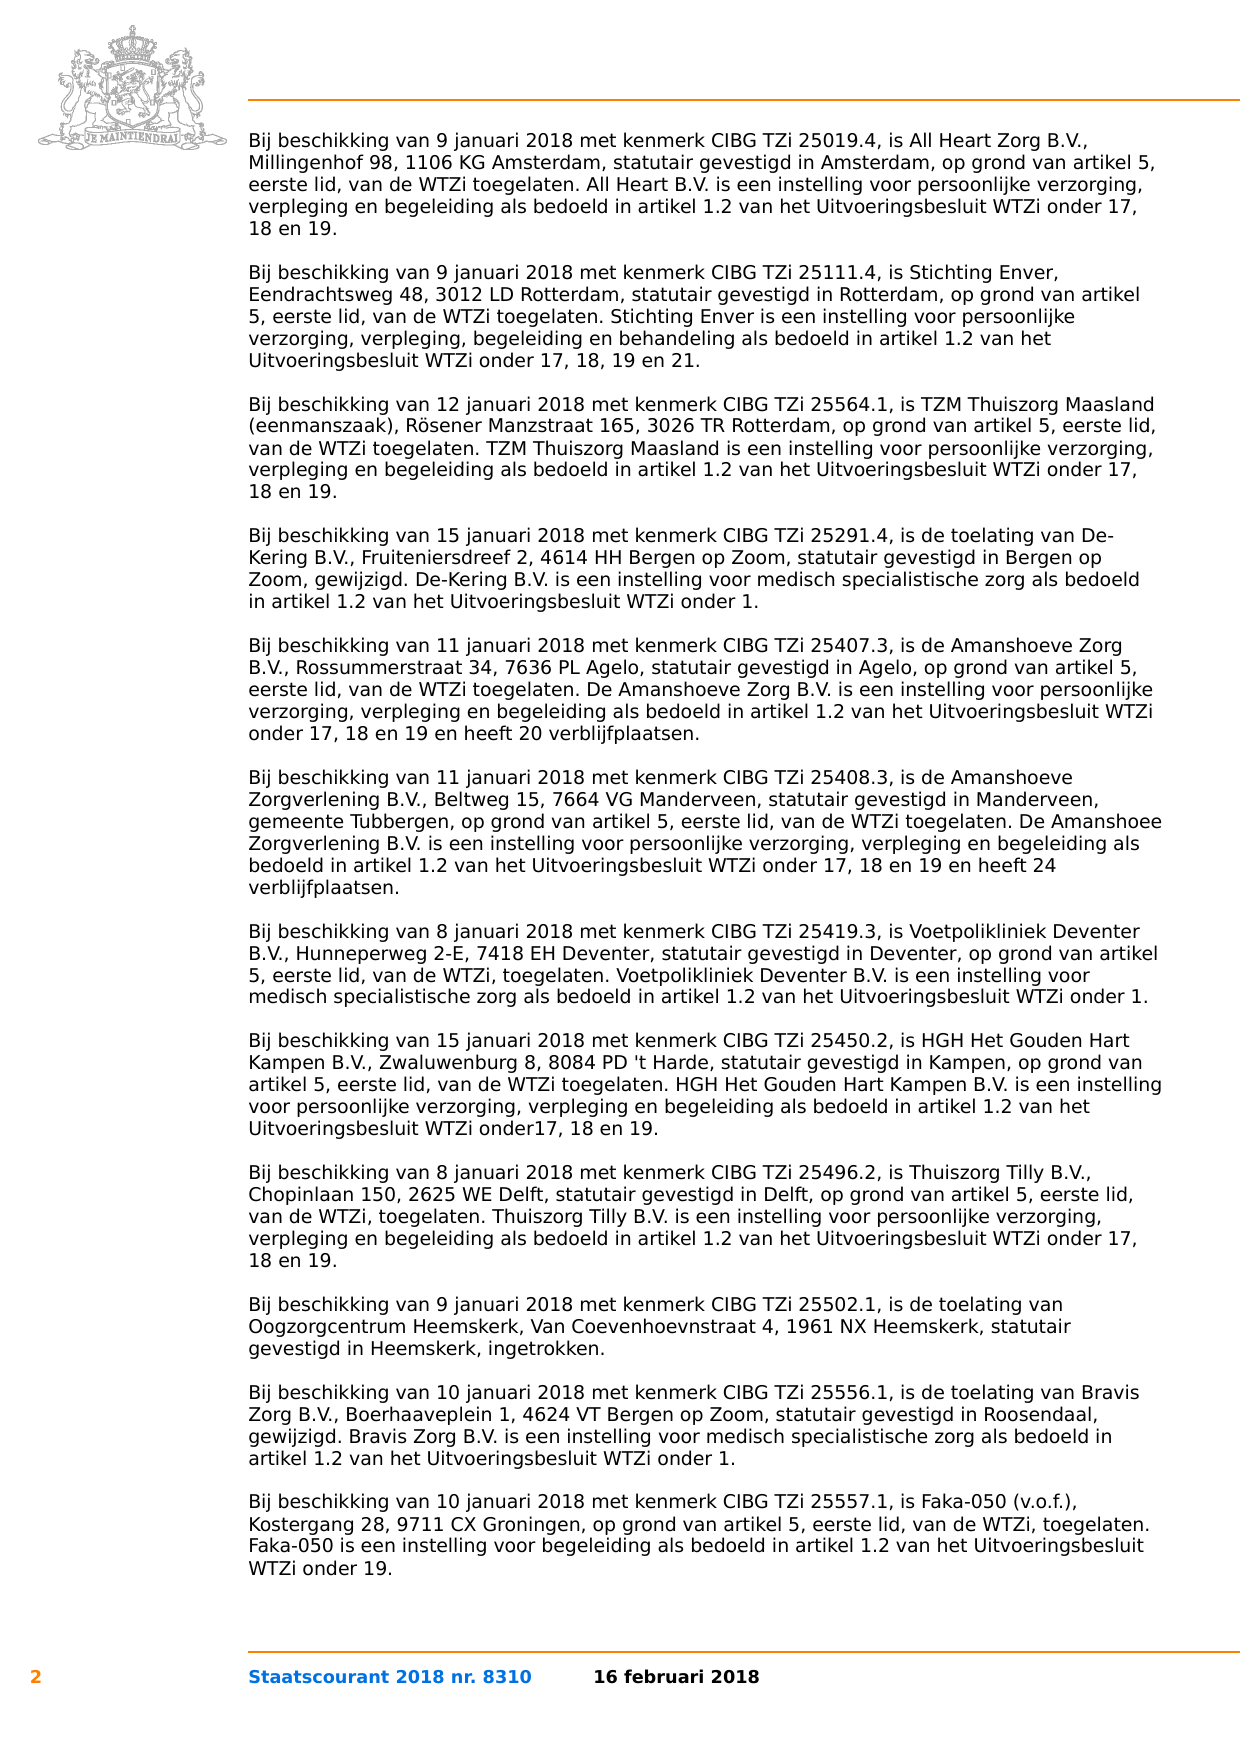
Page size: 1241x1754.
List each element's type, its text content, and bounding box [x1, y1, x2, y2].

text Bij beschikking van 8 januari 2018 met kenmerk CIBG TZi 25419.3, is Voetpolikliniek Deventer B.V., Hunneperweg 2-E, 7418 EH Deventer, statutair gevestigd in Deventer, op grond van artikel 5, eerste lid, van de WTZi, toegelaten. Voetpolikliniek Deventer B.V. is een instelling voor medisch specialistische zorg als bedoeld in artikel 1.2 van het Uitvoeringsbesluit WTZi onder 1. [248, 921, 1163, 1008]
text Bij beschikking van 10 januari 2018 met kenmerk CIBG TZi 25556.1, is de toelating van Bravis Zorg B.V., Boerhaaveplein 1, 4624 VT Bergen op Zoom, statutair gevestigd in Roosendaal, gewijzigd. Bravis Zorg B.V. is een instelling voor medisch specialistische zorg als bedoeld in artikel 1.2 van het Uitvoeringsbesluit WTZi onder 1. [248, 1382, 1163, 1469]
text Bij beschikking van 9 januari 2018 met kenmerk CIBG TZi 25111.4, is Stichting Enver, Eendrachtsweg 48, 3012 LD Rotterdam, statutair gevestigd in Rotterdam, op grond van artikel 5, eerste lid, van de WTZi toegelaten. Stichting Enver is een instelling voor persoonlijke verzorging, verpleging, begeleiding en behandeling als bedoeld in artikel 1.2 van het Uitvoeringsbesluit WTZi onder 17, 18, 19 en 21. [248, 262, 1163, 372]
picture [38, 25, 227, 150]
text Bij beschikking van 9 januari 2018 met kenmerk CIBG TZi 25502.1, is de toelating van Oogzorgcentrum Heemskerk, Van Coevenhoevnstraat 4, 1961 NX Heemskerk, statutair gevestigd in Heemskerk, ingetrokken. [248, 1294, 1163, 1360]
text Bij beschikking van 11 januari 2018 met kenmerk CIBG TZi 25407.3, is de Amanshoeve Zorg B.V., Rossummerstraat 34, 7636 PL Agelo, statutair gevestigd in Agelo, op grond van artikel 5, eerste lid, van de WTZi toegelaten. De Amanshoeve Zorg B.V. is een instelling voor persoonlijke verzorging, verpleging en begeleiding als bedoeld in artikel 1.2 van het Uitvoeringsbesluit WTZi onder 17, 18 en 19 en heeft 20 verblijfplaatsen. [248, 635, 1163, 745]
text Bij beschikking van 15 januari 2018 met kenmerk CIBG TZi 25291.4, is de toelating van De-Kering B.V., Fruiteniersdreef 2, 4614 HH Bergen op Zoom, statutair gevestigd in Bergen op Zoom, gewijzigd. De-Kering B.V. is een instelling voor medisch specialistische zorg als bedoeld in artikel 1.2 van het Uitvoeringsbesluit WTZi onder 1. [248, 525, 1163, 613]
text Bij beschikking van 10 januari 2018 met kenmerk CIBG TZi 25557.1, is Faka-050 (v.o.f.), Kostergang 28, 9711 CX Groningen, op grond van artikel 5, eerste lid, van de WTZi, toegelaten. Faka-050 is een instelling voor begeleiding als bedoeld in artikel 1.2 van het Uitvoeringsbesluit WTZi onder 19. [248, 1491, 1163, 1579]
text Bij beschikking van 15 januari 2018 met kenmerk CIBG TZi 25450.2, is HGH Het Gouden Hart Kampen B.V., Zwaluwenburg 8, 8084 PD 't Harde, statutair gevestigd in Kampen, op grond van artikel 5, eerste lid, van de WTZi toegelaten. HGH Het Gouden Hart Kampen B.V. is een instelling voor persoonlijke verzorging, verpleging en begeleiding als bedoeld in artikel 1.2 van het Uitvoeringsbesluit WTZi onder17, 18 en 19. [248, 1030, 1163, 1140]
text Bij beschikking van 9 januari 2018 met kenmerk CIBG TZi 25019.4, is All Heart Zorg B.V., Millingenhof 98, 1106 KG Amsterdam, statutair gevestigd in Amsterdam, op grond van artikel 5, eerste lid, van de WTZi toegelaten. All Heart B.V. is een instelling voor persoonlijke verzorging, verpleging en begeleiding als bedoeld in artikel 1.2 van het Uitvoeringsbesluit WTZi onder 17, 18 en 19. [248, 130, 1163, 240]
text Bij beschikking van 11 januari 2018 met kenmerk CIBG TZi 25408.3, is de Amanshoeve Zorgverlening B.V., Beltweg 15, 7664 VG Manderveen, statutair gevestigd in Manderveen, gemeente Tubbergen, op grond van artikel 5, eerste lid, van de WTZi toegelaten. De Amanshoee Zorgverlening B.V. is een instelling voor persoonlijke verzorging, verpleging en begeleiding als bedoeld in artikel 1.2 van het Uitvoeringsbesluit WTZi onder 17, 18 en 19 en heeft 24 verblijfplaatsen. [248, 767, 1163, 899]
text Bij beschikking van 12 januari 2018 met kenmerk CIBG TZi 25564.1, is TZM Thuiszorg Maasland (eenmanszaak), Rösener Manzstraat 165, 3026 TR Rotterdam, op grond van artikel 5, eerste lid, van de WTZi toegelaten. TZM Thuiszorg Maasland is een instelling voor persoonlijke verzorging, verpleging en begeleiding als bedoeld in artikel 1.2 van het Uitvoeringsbesluit WTZi onder 17, 18 en 19. [248, 393, 1163, 503]
text Bij beschikking van 8 januari 2018 met kenmerk CIBG TZi 25496.2, is Thuiszorg Tilly B.V., Chopinlaan 150, 2625 WE Delft, statutair gevestigd in Delft, op grond van artikel 5, eerste lid, van de WTZi, toegelaten. Thuiszorg Tilly B.V. is een instelling voor persoonlijke verzorging, verpleging en begeleiding als bedoeld in artikel 1.2 van het Uitvoeringsbesluit WTZi onder 17, 18 en 19. [248, 1162, 1163, 1272]
